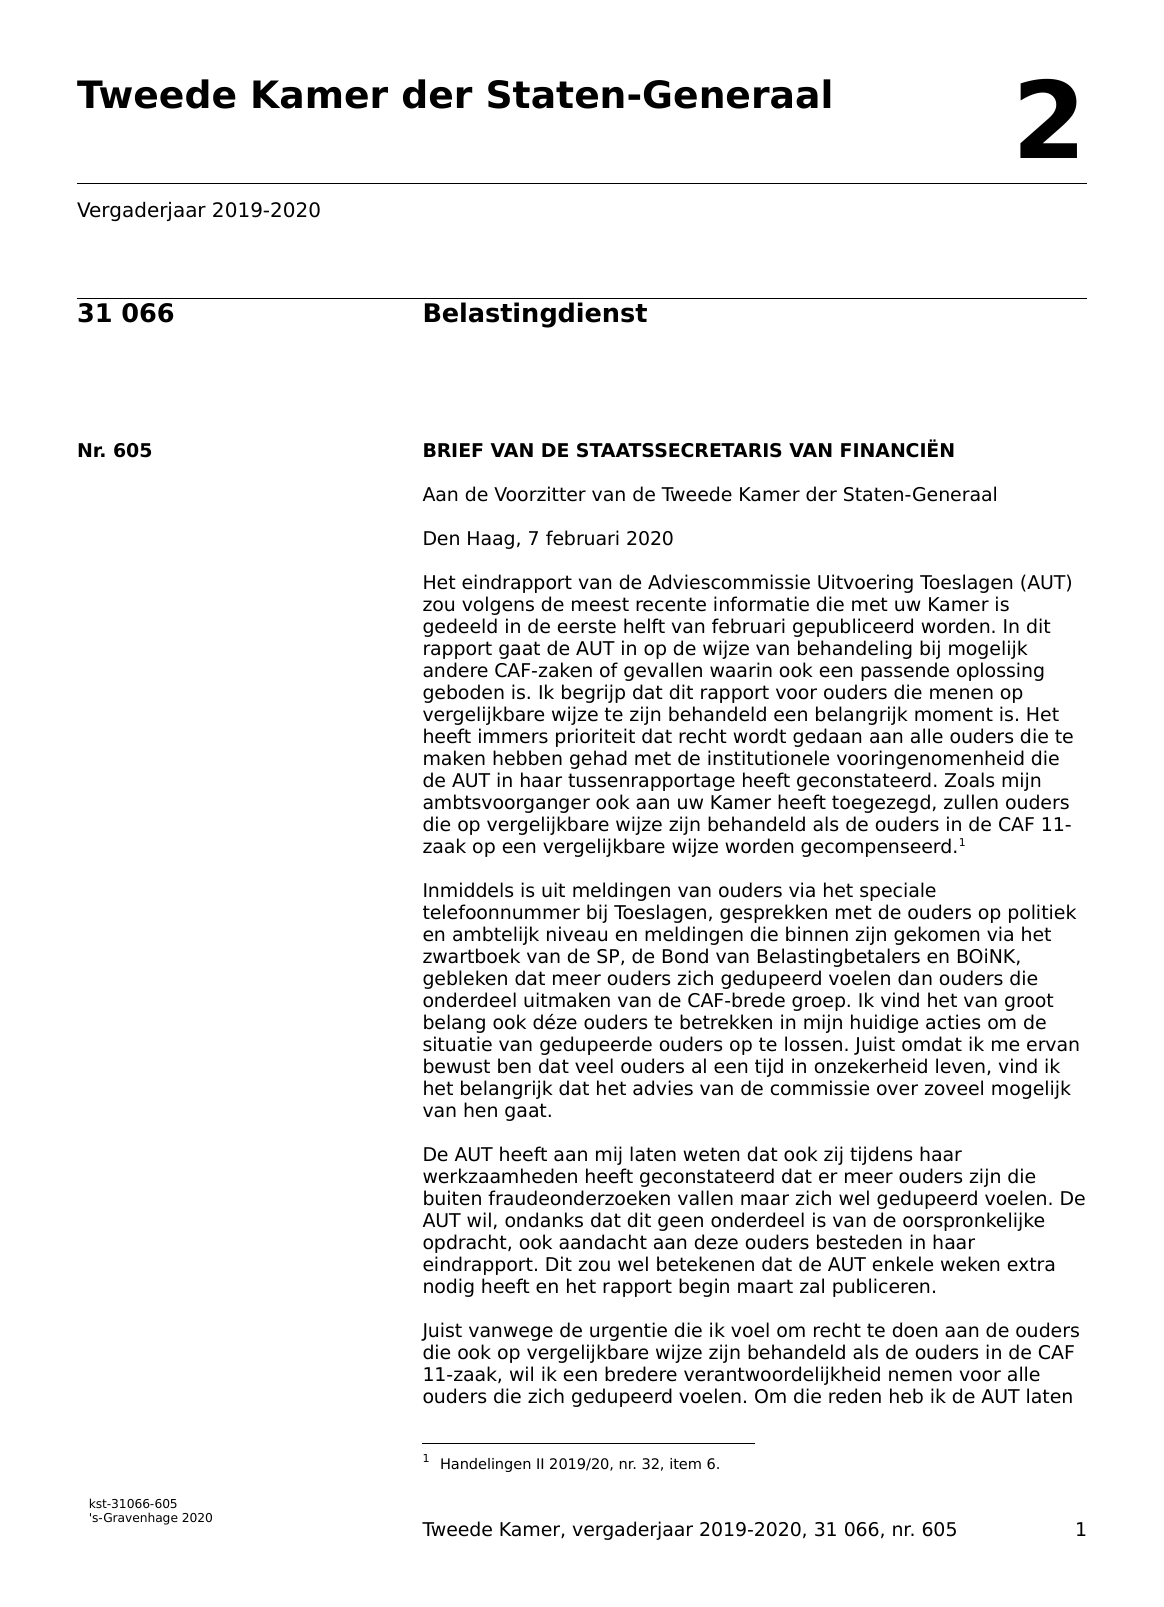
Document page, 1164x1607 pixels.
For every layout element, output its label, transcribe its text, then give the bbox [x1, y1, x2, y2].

text Juist vanwege de urgentie die ik voel om recht te doen aan de ouders die ook op vergelijkbare wijze zijn behandeld als de ouders in de CAF 11-zaak, wil ik een bredere verantwoordelijkheid nemen voor alle ouders die zich gedupeerd voelen. Om die reden heb ik de AUT laten [422, 1320, 1087, 1408]
table_header Tweede Kamer der Staten-Generaal [77, 59, 886, 183]
text De AUT heeft aan mij laten weten dat ook zij tijdens haar werkzaamheden heeft geconstateerd dat er meer ouders zijn die buiten fraudeonderzoeken vallen maar zich wel gedupeerd voelen. De AUT wil, ondanks dat dit geen onderdeel is van de oorspronkelijke opdracht, ook aandacht aan deze ouders besteden in haar eindrapport. Dit zou wel betekenen dat de AUT enkele weken extra nodig heeft en het rapport begin maart zal publiceren. [422, 1144, 1087, 1298]
subtitle 31 066 Belastingdienst [77, 299, 1087, 329]
text 's-Gravenhage 2020 [88, 1511, 323, 1525]
text Handelingen II 2019/20, nr. 32, item 6. [422, 1452, 1087, 1474]
text kst-31066-605 [88, 1497, 323, 1511]
text Aan de Voorzitter van de Tweede Kamer der Staten-Generaal [422, 484, 1087, 506]
text Het eindrapport van de Adviescommissie Uitvoering Toeslagen (AUT) zou volgens de meest recente informatie die met uw Kamer is gedeeld in de eerste helft van februari gepubliceerd worden. In dit rapport gaat de AUT in op de wijze van behandeling bij mogelijk andere CAF-zaken of gevallen waarin ook een passende oplossing geboden is. Ik begrijp dat dit rapport voor ouders die menen op vergelijkbare wijze te zijn behandeld een belangrijk moment is. Het heeft immers prioriteit dat recht wordt gedaan aan alle ouders die te maken hebben gehad met de institutionele vooringenomenheid die de AUT in haar tussenrapportage heeft geconstateerd. Zoals mijn ambtsvoorganger ook aan uw Kamer heeft toegezegd, zullen ouders die op vergelijkbare wijze zijn behandeld als de ouders in de CAF 11-zaak op een vergelijkbare wijze worden gecompenseerd. [422, 572, 1087, 858]
text Inmiddels is uit meldingen van ouders via het speciale telefoonnummer bij Toeslagen, gesprekken met de ouders op politiek en ambtelijk niveau en meldingen die binnen zijn gekomen via het zwartboek van de SP, de Bond van Belastingbetalers en BOiNK, gebleken dat meer ouders zich gedupeerd voelen dan ouders die onderdeel uitmaken van de CAF-brede groep. Ik vind het van groot belang ook déze ouders te betrekken in mijn huidige acties om de situatie van gedupeerde ouders op te lossen. Juist omdat ik me ervan bewust ben dat veel ouders al een tijd in onzekerheid leven, vind ik het belangrijk dat het advies van de commissie over zoveel mogelijk van hen gaat. [422, 880, 1087, 1122]
table_header 2 [886, 59, 1087, 183]
text Den Haag, 7 februari 2020 [422, 528, 1087, 550]
subtitle Nr. 605 BRIEF VAN DE STAATSSECRETARIS VAN FINANCIËN [77, 440, 1087, 462]
table_cell Vergaderjaar 2019-2020 [77, 184, 1087, 298]
